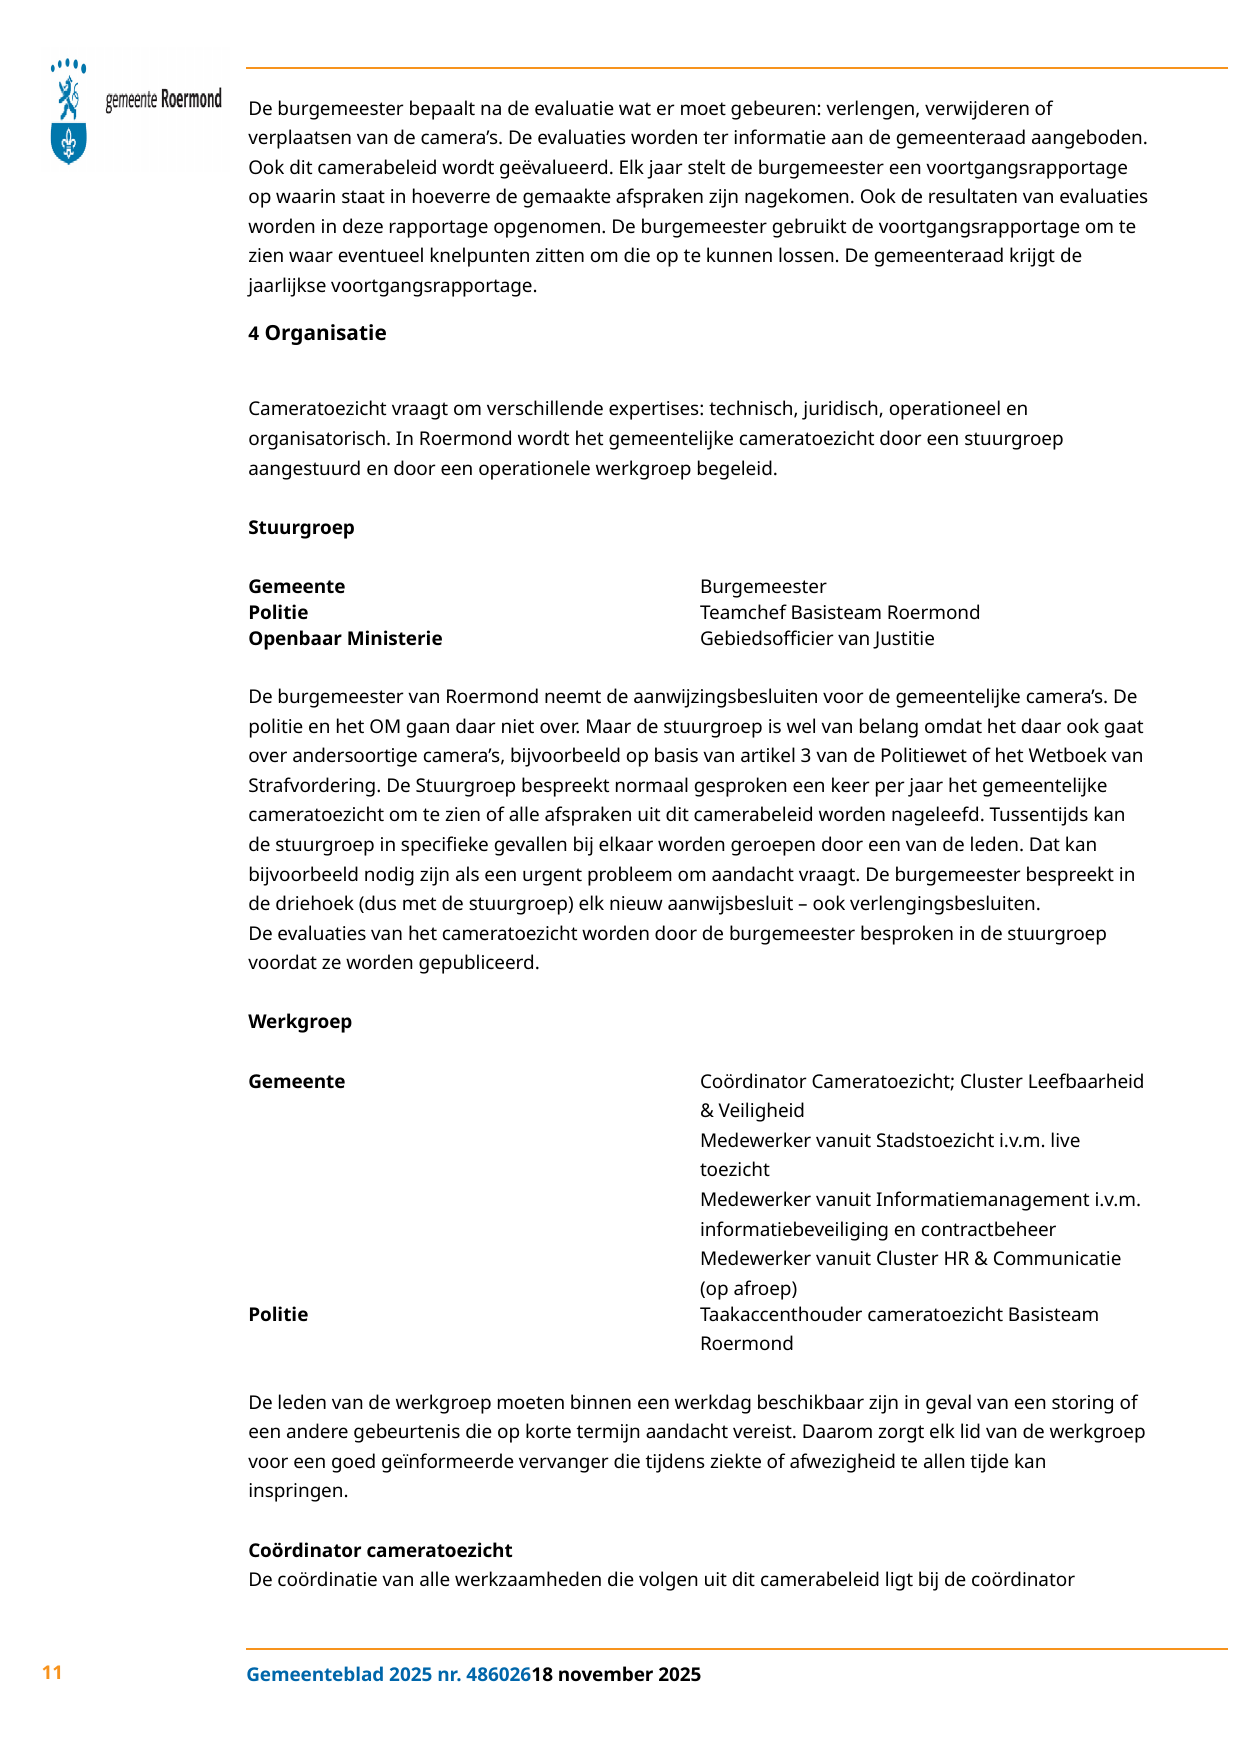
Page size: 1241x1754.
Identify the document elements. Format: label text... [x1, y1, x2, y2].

text Coördinator cameratoezicht [248, 1537, 1152, 1562]
text De burgemeester bepaalt na de evaluatie wat er moet gebeuren: verlengen, verwijderen of verplaatsen van de camera’s. De evaluaties worden ter informatie aan de gemeenteraad aangeboden. [248, 95, 1152, 150]
table_cell Politie [248, 1301, 700, 1356]
text De leden van de werkgroep moeten binnen een werkdag beschikbaar zijn in geval van een storing of een andere gebeurtenis die op korte termijn aandacht vereist. Daarom zorgt elk lid van de werkgroep voor een goed geïnformeerde vervanger die tijdens ziekte of afwezigheid te allen tijde kan inspringen. [248, 1389, 1152, 1503]
picture [41, 47, 231, 172]
text De coördinatie van alle werkzaamheden die volgen uit dit camerabeleid ligt bij de coördinator [248, 1566, 1152, 1592]
table_cell Taakaccenthouder cameratoezicht Basisteam Roermond [700, 1301, 1152, 1356]
table_header Gemeente [248, 1068, 700, 1301]
text 4 Organisatie [248, 318, 1152, 346]
text Stuurgroep [248, 514, 1152, 540]
table_header Coördinator Cameratoezicht; Cluster Leefbaarheid & Veiligheid Medewerker vanuit Stadstoezicht i.v.m. live toezicht Medewerker vanuit Informatiemanagement i.v.m. informatiebeveiliging en contractbeheer Medewerker vanuit Cluster HR & Communicatie (op afroep) [700, 1068, 1152, 1301]
table_cell Politie [248, 599, 700, 625]
table_header Gemeente [248, 573, 700, 599]
table_header Burgemeester [700, 573, 1152, 599]
table_cell Gebiedsofficier van Justitie [700, 625, 1152, 650]
text Cameratoezicht vraagt om verschillende expertises: technisch, juridisch, operationeel en organisatorisch. In Roermond wordt het gemeentelijke cameratoezicht door een stuurgroep aangestuurd en door een operationele werkgroep begeleid. [248, 396, 1152, 481]
table_cell Openbaar Ministerie [248, 625, 700, 650]
text Ook dit camerabeleid wordt geëvalueerd. Elk jaar stelt de burgemeester een voortgangsrapportage op waarin staat in hoeverre de gemaakte afspraken zijn nagekomen. Ook de resultaten van evaluaties worden in deze rapportage opgenomen. De burgemeester gebruikt de voortgangsrapportage om te zien waar eventueel knelpunten zitten om die op te kunnen lossen. De gemeenteraad krijgt de jaarlijkse voortgangsrapportage. [248, 154, 1152, 298]
text De burgemeester van Roermond neemt de aanwijzingsbesluiten voor de gemeentelijke camera’s. De politie en het OM gaan daar niet over. Maar de stuurgroep is wel van belang omdat het daar ook gaat over andersoortige camera’s, bijvoorbeeld op basis van artikel 3 van de Politiewet of het Wetboek van Strafvordering. De Stuurgroep bespreekt normaal gesproken een keer per jaar het gemeentelijke cameratoezicht om te zien of alle afspraken uit dit camerabeleid worden nageleefd. Tussentijds kan de stuurgroep in specifieke gevallen bij elkaar worden geroepen door een van de leden. Dat kan bijvoorbeeld nodig zijn als een urgent probleem om aandacht vraagt. De burgemeester bespreekt in de driehoek (dus met de stuurgroep) elk nieuw aanwijsbesluit – ook verlengingsbesluiten. [248, 683, 1152, 916]
table_cell Teamchef Basisteam Roermond [700, 599, 1152, 625]
text De evaluaties van het cameratoezicht worden door de burgemeester besproken in de stuurgroep voordat ze worden gepubliceerd. [248, 920, 1152, 975]
text Werkgroep [248, 1009, 1152, 1034]
